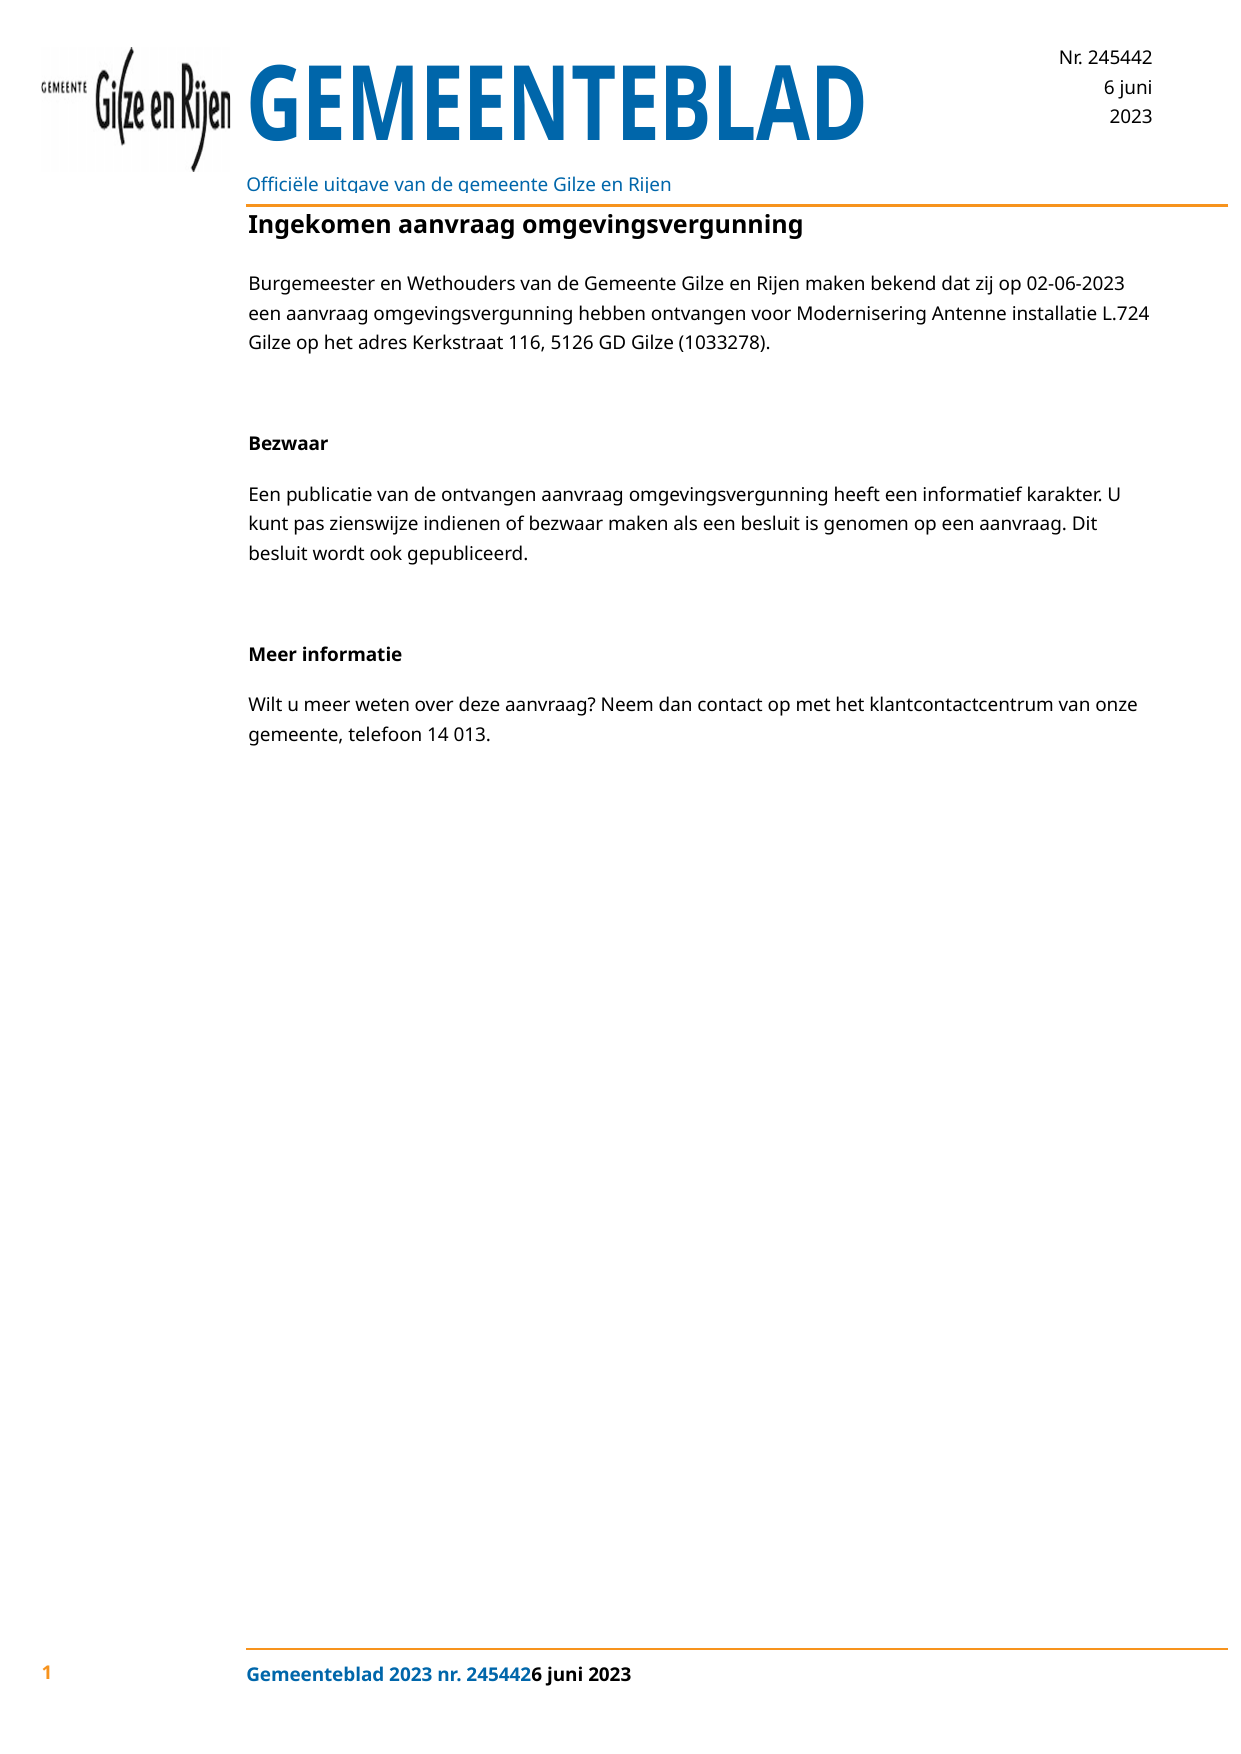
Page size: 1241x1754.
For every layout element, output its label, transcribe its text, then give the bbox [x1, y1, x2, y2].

text Een publicatie van de ontvangen aanvraag omgevingsvergunning heeft een informatief karakter. U kunt pas zienswijze indienen of bezwaar maken als een besluit is genomen op een aanvraag. Dit besluit wordt ook gepubliceerd. [248, 481, 1152, 566]
text Burgemeester en Wethouders van de Gemeente Gilze en Rijen maken bekend dat zij op 02-06-2023 een aanvraag omgevingsvergunning hebben ontvangen voor Modernisering Antenne installatie L.724 Gilze op het adres Kerkstraat 116, 5126 GD Gilze (1033278). [248, 270, 1152, 355]
text Wilt u meer weten over deze aanvraag? Neem dan contact op met het klantcontactcentrum van onze gemeente, telefoon 14 013. [248, 691, 1152, 746]
text Ingekomen aanvraag omgevingsvergunning [248, 207, 1152, 241]
text Meer informatie [248, 641, 1152, 666]
text Bezwaar [248, 430, 1152, 456]
picture [41, 47, 231, 172]
